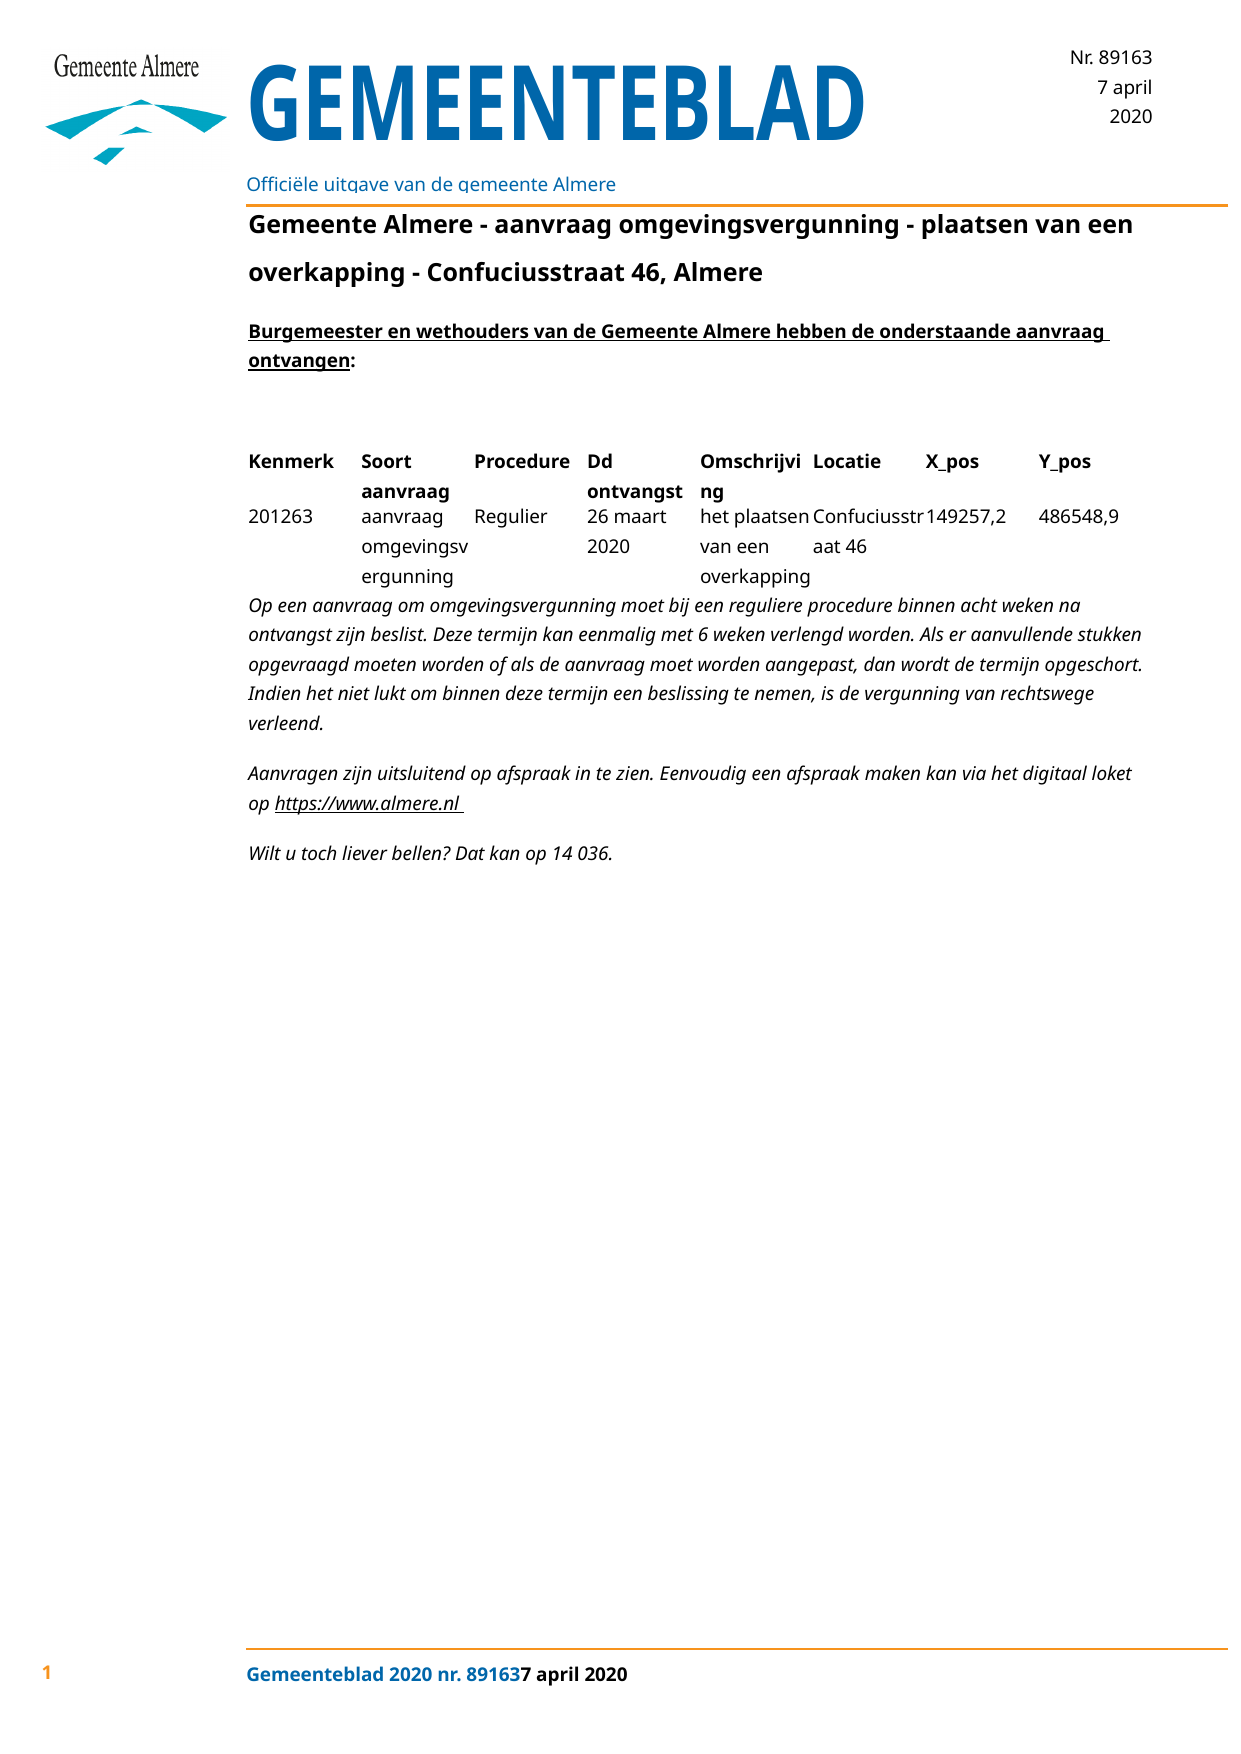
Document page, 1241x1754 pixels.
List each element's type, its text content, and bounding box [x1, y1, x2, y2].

table_cell Confuciusstraat 46 [813, 504, 926, 589]
table_header X_pos [926, 449, 1038, 504]
text Op een aanvraag om omgevingsvergunning moet bij een reguliere procedure binnen acht weken na ontvangst zijn beslist. Deze termijn kan eenmalig met 6 weken verlengd worden. Als er aanvullende stukken opgevraagd moeten worden of als de aanvraag moet worden aangepast, dan wordt de termijn opgeschort. Indien het niet lukt om binnen deze termijn een beslissing te nemen, is de vergunning van rechtswege verleend. [248, 592, 1152, 736]
table_header Dd ontvangst [587, 449, 700, 504]
text Burgemeester en wethouders van de Gemeente Almere hebben de onderstaande aanvraag ontvangen: [248, 318, 1152, 373]
text Aanvragen zijn uitsluitend op afspraak in te zien. Eenvoudig een afspraak maken kan via het digitaal loket op https://www.almere.nl [248, 761, 1152, 816]
table_header Locatie [813, 449, 926, 504]
table_cell Regulier [474, 504, 587, 589]
table_header Y_pos [1039, 449, 1152, 504]
picture [41, 47, 231, 172]
table_header Procedure [474, 449, 587, 504]
table_cell 149257,2 [926, 504, 1038, 589]
text Gemeente Almere - aanvraag omgevingsvergunning - plaatsen van een overkapping - Confuciusstraat 46, Almere [248, 207, 1152, 288]
table_header Kenmerk [248, 449, 361, 504]
table_header Soort aanvraag [361, 449, 474, 504]
table_cell 26 maart 2020 [587, 504, 700, 589]
text Wilt u toch liever bellen? Dat kan op 14 036. [248, 841, 1152, 866]
table_header Omschrijving [700, 449, 813, 504]
table_cell aanvraag omgevingsvergunning [361, 504, 474, 589]
table_cell het plaatsen van een overkapping [700, 504, 813, 589]
table_cell 486548,9 [1039, 504, 1152, 589]
table_cell 201263 [248, 504, 361, 589]
